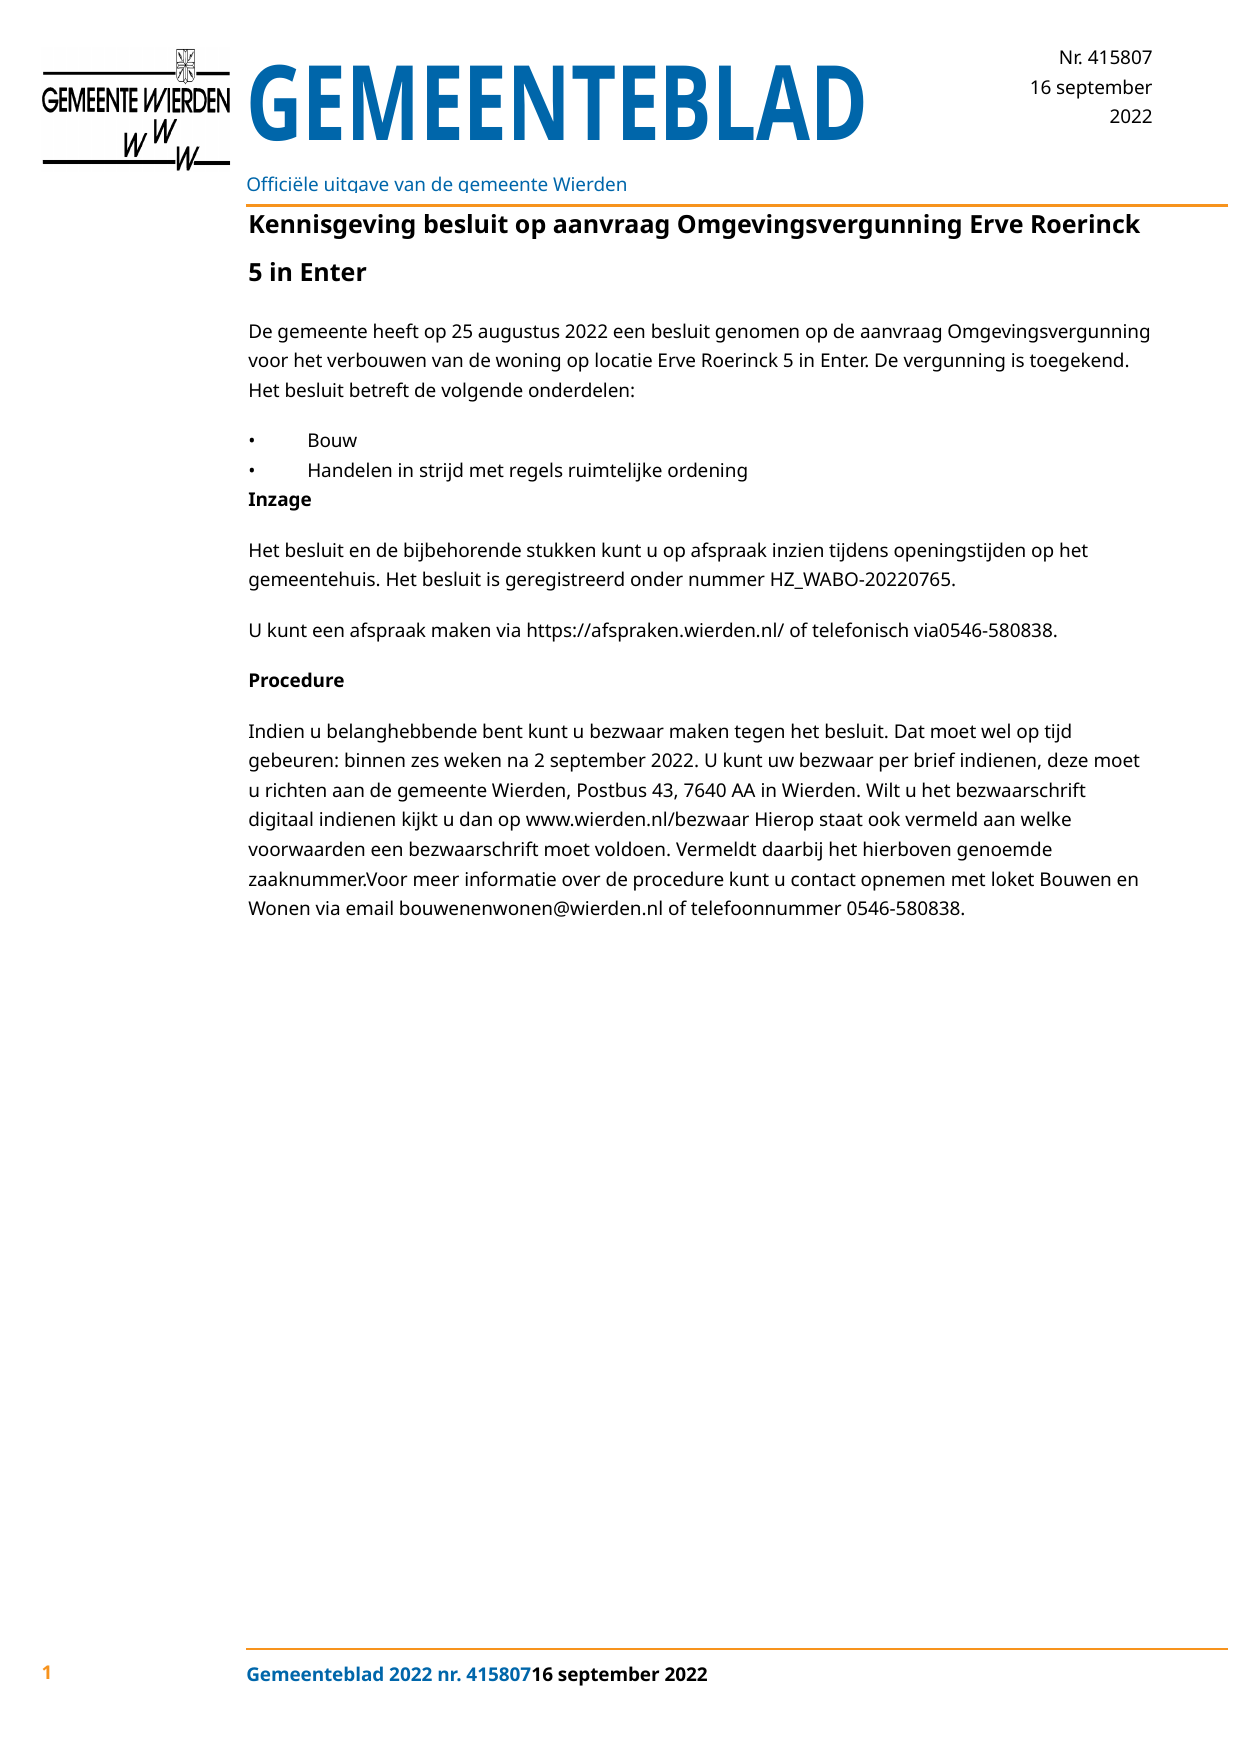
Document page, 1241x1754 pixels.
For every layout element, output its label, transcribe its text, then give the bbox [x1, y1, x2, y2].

picture [41, 47, 231, 172]
list Handelen in strijd met regels ruimtelijke ordening [248, 457, 1152, 483]
text Het besluit en de bijbehorende stukken kunt u op afspraak inzien tijdens openingstijden op het gemeentehuis. Het besluit is geregistreerd onder nummer HZ_WABO-20220765. [248, 537, 1152, 592]
text Indien u belanghebbende bent kunt u bezwaar maken tegen het besluit. Dat moet wel op tijd gebeuren: binnen zes weken na 2 september 2022. U kunt uw bezwaar per brief indienen, deze moet u richten aan de gemeente Wierden, Postbus 43, 7640 AA in Wierden. Wilt u het bezwaarschrift digitaal indienen kijkt u dan op www.wierden.nl/bezwaar Hierop staat ook vermeld aan welke voorwaarden een bezwaarschrift moet voldoen. Vermeldt daarbij het hierboven genoemde zaaknummer.Voor meer informatie over de procedure kunt u contact opnemen met loket Bouwen en Wonen via email bouwenenwonen@wierden.nl of telefoonnummer 0546-580838. [248, 718, 1152, 921]
text Inzage [248, 487, 1152, 512]
list Bouw [248, 427, 1152, 453]
text Procedure [248, 667, 1152, 693]
text Kennisgeving besluit op aanvraag Omgevingsvergunning Erve Roerinck 5 in Enter [248, 207, 1152, 288]
text De gemeente heeft op 25 augustus 2022 een besluit genomen op de aanvraag Omgevingsvergunning voor het verbouwen van de woning op locatie Erve Roerinck 5 in Enter. De vergunning is toegekend. Het besluit betreft de volgende onderdelen: [248, 318, 1152, 403]
text U kunt een afspraak maken via https://afspraken.wierden.nl/ of telefonisch via0546-580838. [248, 617, 1152, 643]
